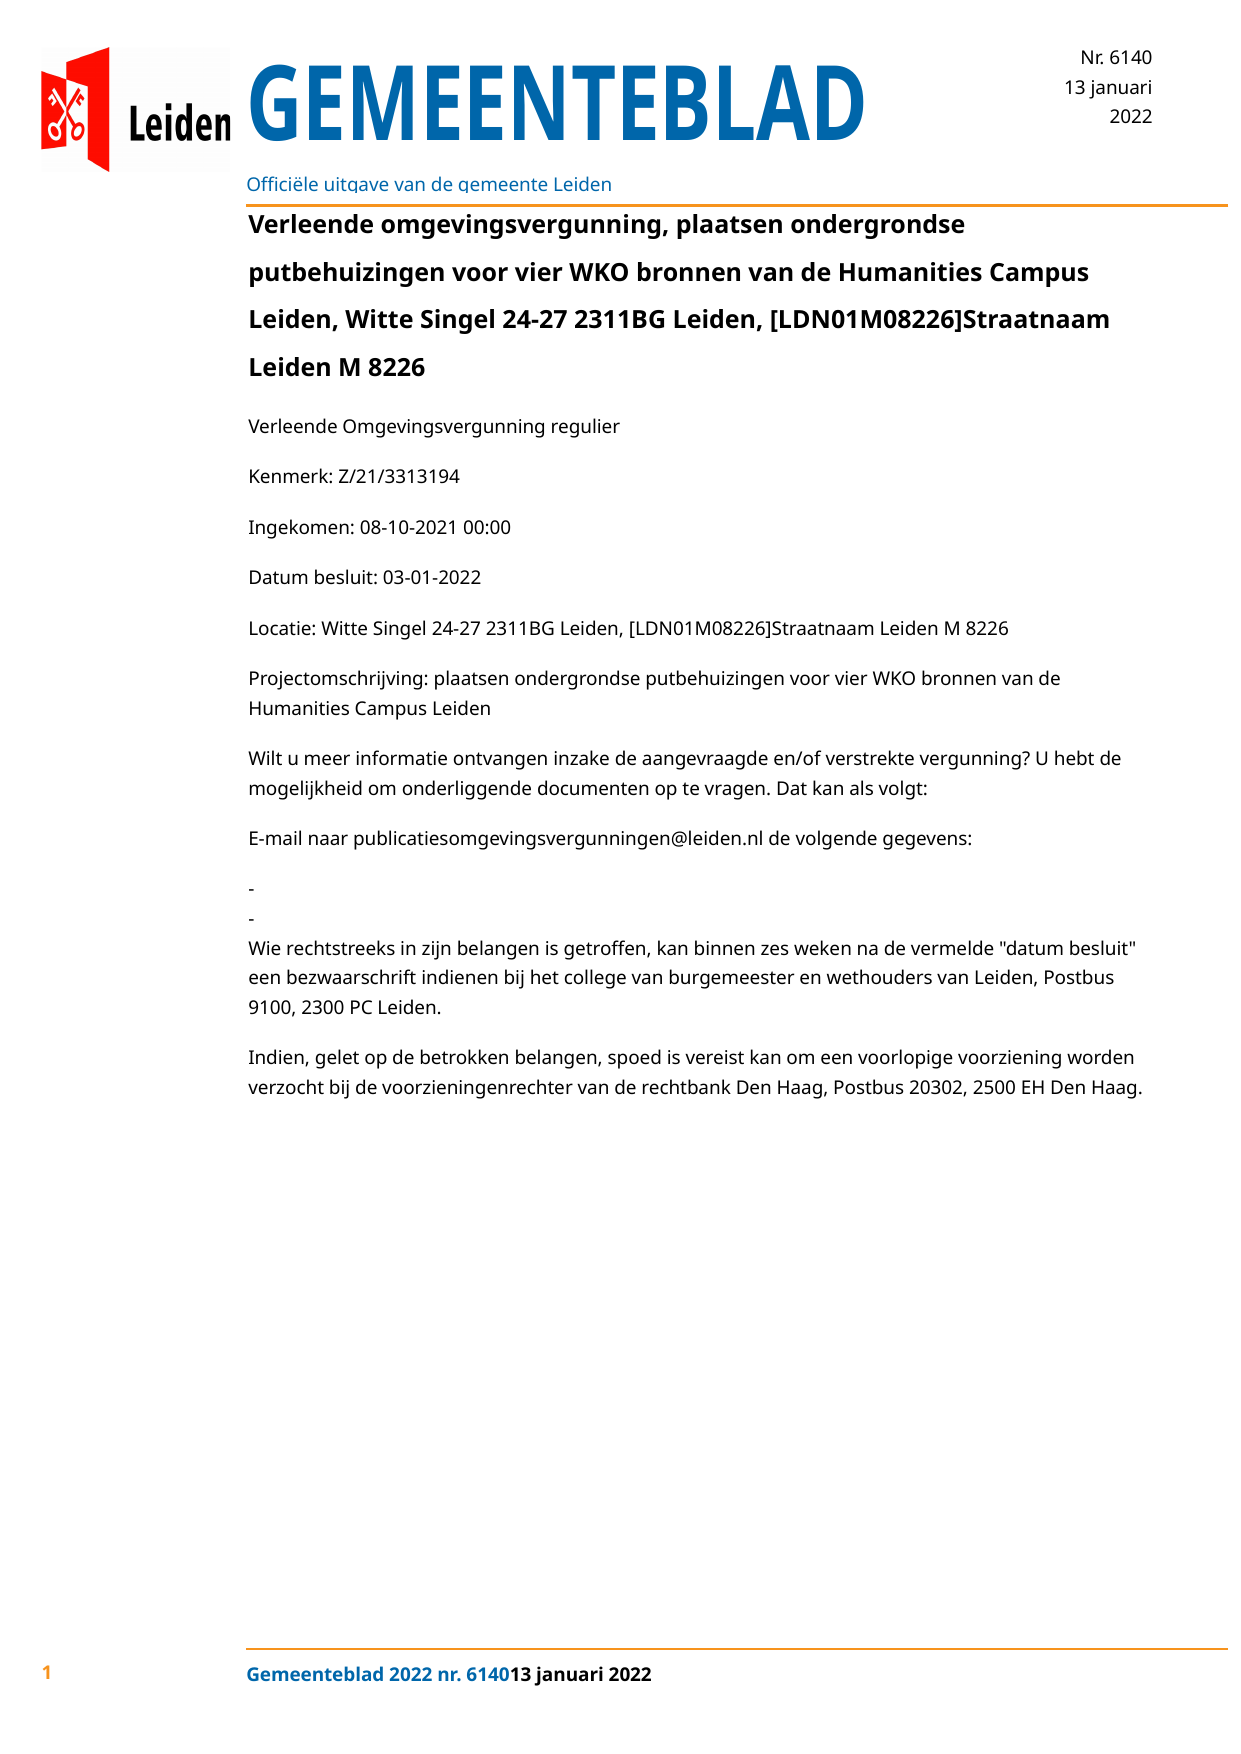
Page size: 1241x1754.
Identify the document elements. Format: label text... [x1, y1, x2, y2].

text Verleende Omgevingsvergunning regulier [248, 413, 1152, 439]
text Verleende omgevingsvergunning, plaatsen ondergrondse putbehuizingen voor vier WKO bronnen van de Humanities Campus Leiden, Witte Singel 24-27 2311BG Leiden, [LDN01M08226]Straatnaam Leiden M 8226 [248, 207, 1152, 384]
text Wie rechtstreeks in zijn belangen is getroffen, kan binnen zes weken na de vermelde "datum besluit" een bezwaarschrift indienen bij het college van burgemeester en wethouders van Leiden, Postbus 9100, 2300 PC Leiden. [248, 935, 1152, 1020]
text Locatie: Witte Singel 24-27 2311BG Leiden, [LDN01M08226]Straatnaam Leiden M 8226 [248, 615, 1152, 641]
text Datum besluit: 03-01-2022 [248, 564, 1152, 590]
text Indien, gelet op de betrokken belangen, spoed is vereist kan om een voorlopige voorziening worden verzocht bij de voorzieningenrechter van de rechtbank Den Haag, Postbus 20302, 2500 EH Den Haag. [248, 1044, 1152, 1100]
text Wilt u meer informatie ontvangen inzake de aangevraagde en/of verstrekte vergunning? U hebt de mogelijkheid om onderliggende documenten op te vragen. Dat kan als volgt: [248, 745, 1152, 801]
text Projectomschrijving: plaatsen ondergrondse putbehuizingen voor vier WKO bronnen van de Humanities Campus Leiden [248, 665, 1152, 721]
picture [41, 47, 231, 172]
text E-mail naar publicatiesomgevingsvergunningen@leiden.nl de volgende gegevens: [248, 825, 1152, 851]
text Kenmerk: Z/21/3313194 [248, 463, 1152, 489]
text Ingekomen: 08-10-2021 00:00 [248, 514, 1152, 540]
